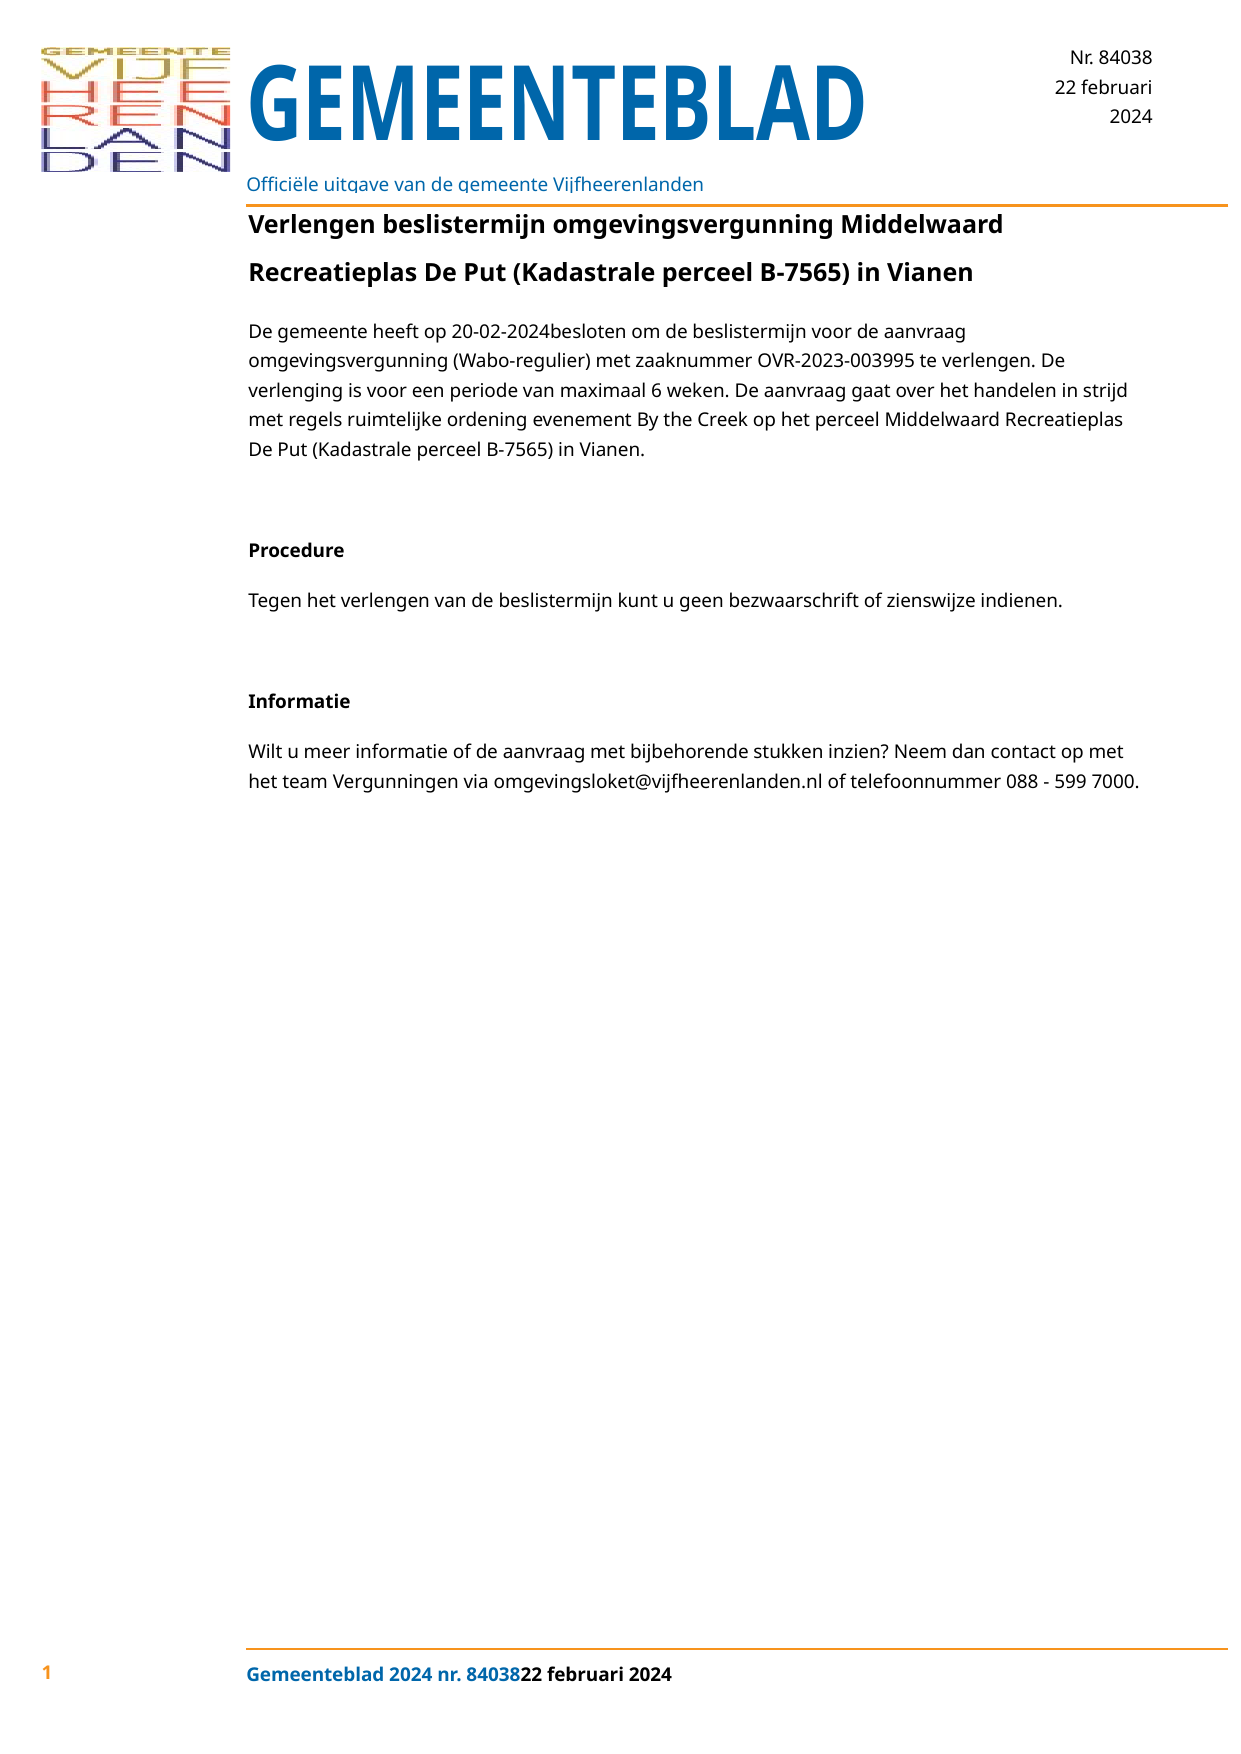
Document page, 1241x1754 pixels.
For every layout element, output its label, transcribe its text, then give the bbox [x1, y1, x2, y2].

text De gemeente heeft op 20-02-2024besloten om de beslistermijn voor de aanvraag omgevingsvergunning (Wabo-regulier) met zaaknummer OVR-2023-003995 te verlengen. De verlenging is voor een periode van maximaal 6 weken. De aanvraag gaat over het handelen in strijd met regels ruimtelijke ordening evenement By the Creek op het perceel Middelwaard Recreatieplas De Put (Kadastrale perceel B-7565) in Vianen. [248, 318, 1152, 462]
text Verlengen beslistermijn omgevingsvergunning Middelwaard Recreatieplas De Put (Kadastrale perceel B-7565) in Vianen [248, 207, 1152, 288]
picture [41, 47, 231, 172]
text Wilt u meer informatie of de aanvraag met bijbehorende stukken inzien? Neem dan contact op met het team Vergunningen via omgevingsloket@vijfheerenlanden.nl of telefoonnummer 088 - 599 7000. [248, 739, 1152, 794]
text Informatie [248, 688, 1152, 714]
text Tegen het verlengen van de beslistermijn kunt u geen bezwaarschrift of zienswijze indienen. [248, 587, 1152, 613]
text Procedure [248, 537, 1152, 563]
